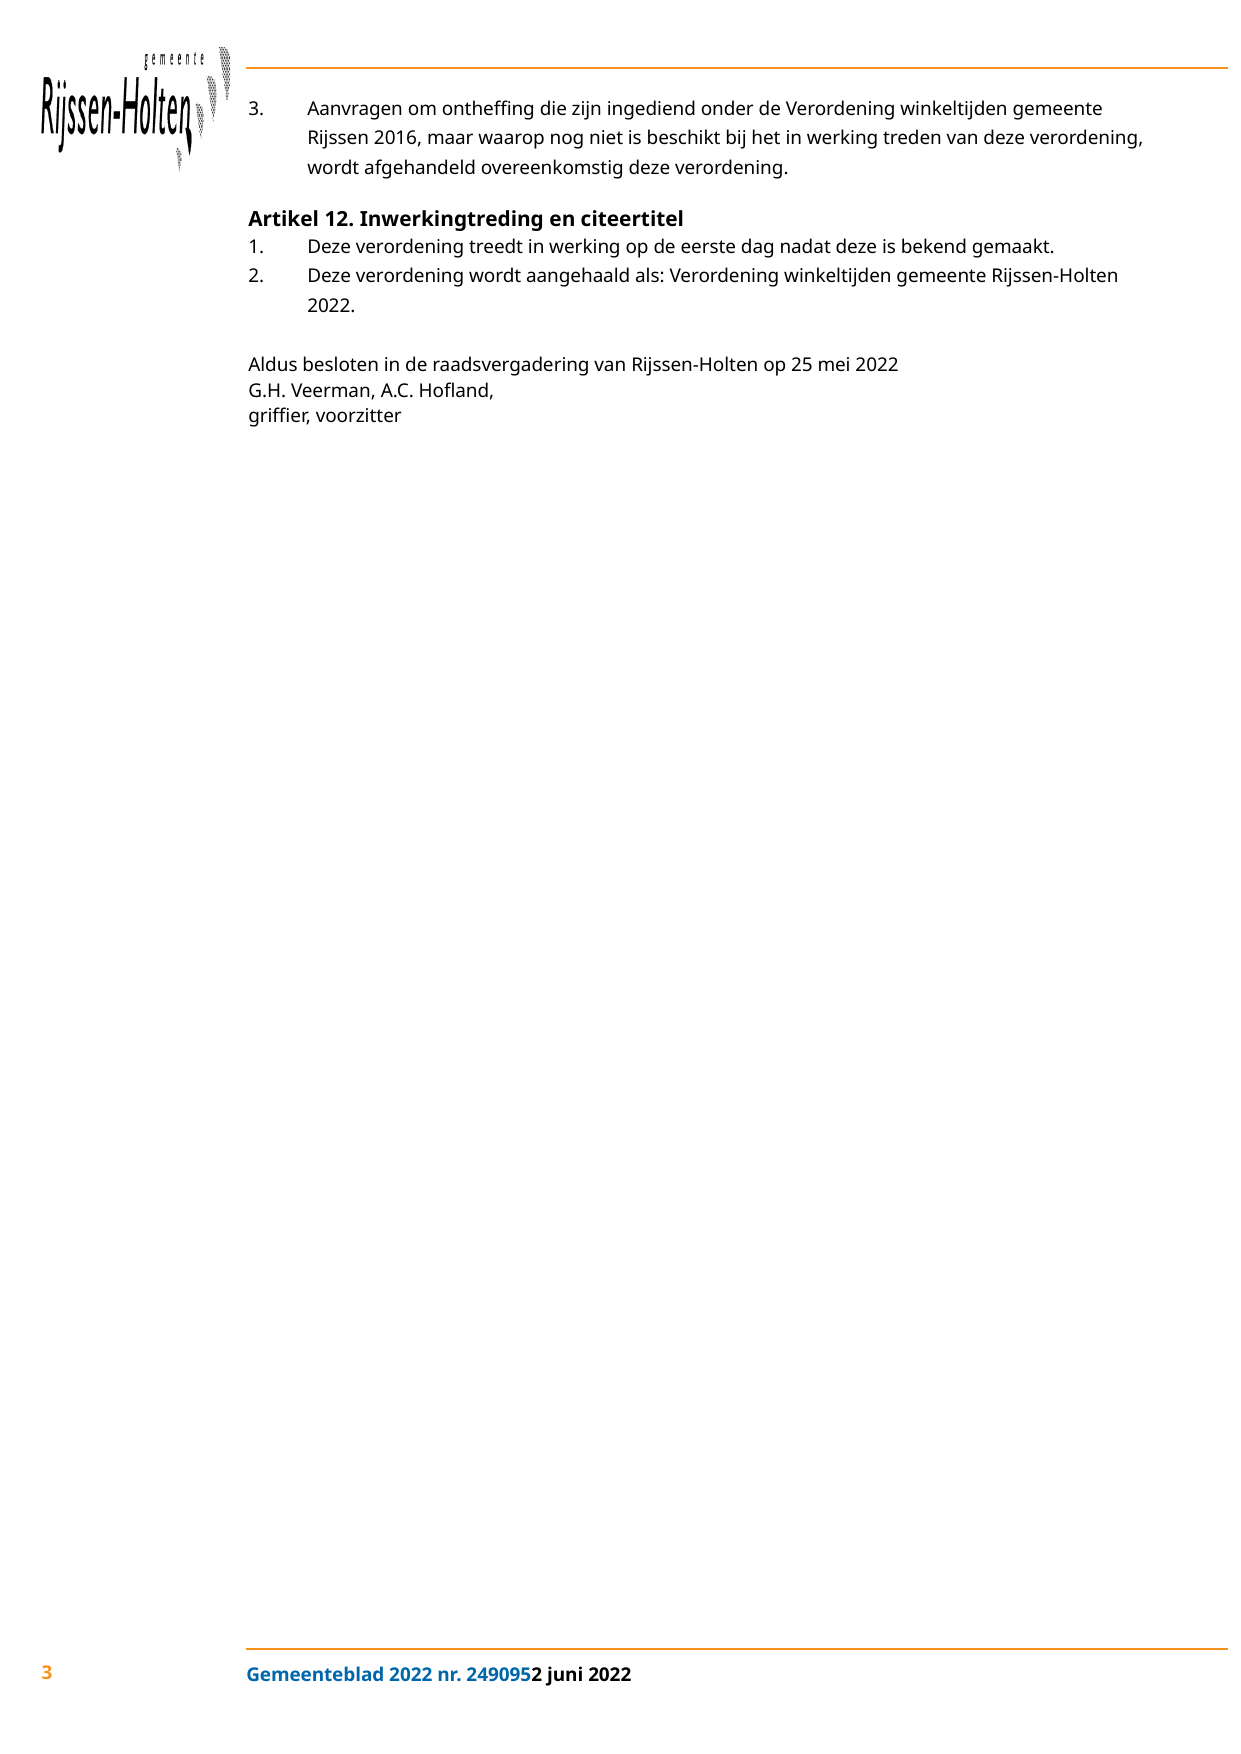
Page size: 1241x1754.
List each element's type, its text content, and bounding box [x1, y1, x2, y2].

text G.H. Veerman, A.C. Hofland, [248, 377, 1152, 403]
text Aldus besloten in de raadsvergadering van Rijssen-Holten op 25 mei 2022 [248, 351, 1152, 377]
text griffier, voorzitter [248, 403, 1152, 428]
list Deze verordening treedt in werking op de eerste dag nadat deze is bekend gemaakt. [248, 233, 1152, 258]
picture [41, 47, 231, 172]
list Deze verordening wordt aangehaald als: Verordening winkeltijden gemeente Rijssen-Holten 2022. [248, 262, 1152, 318]
list Aanvragen om ontheffing die zijn ingediend onder de Verordening winkeltijden gemeente Rijssen 2016, maar waarop nog niet is beschikt bij het in werking treden van deze verordening, wordt afgehandeld overeenkomstig deze verordening. [248, 95, 1152, 180]
text Artikel 12. Inwerkingtreding en citeertitel [248, 204, 1152, 233]
